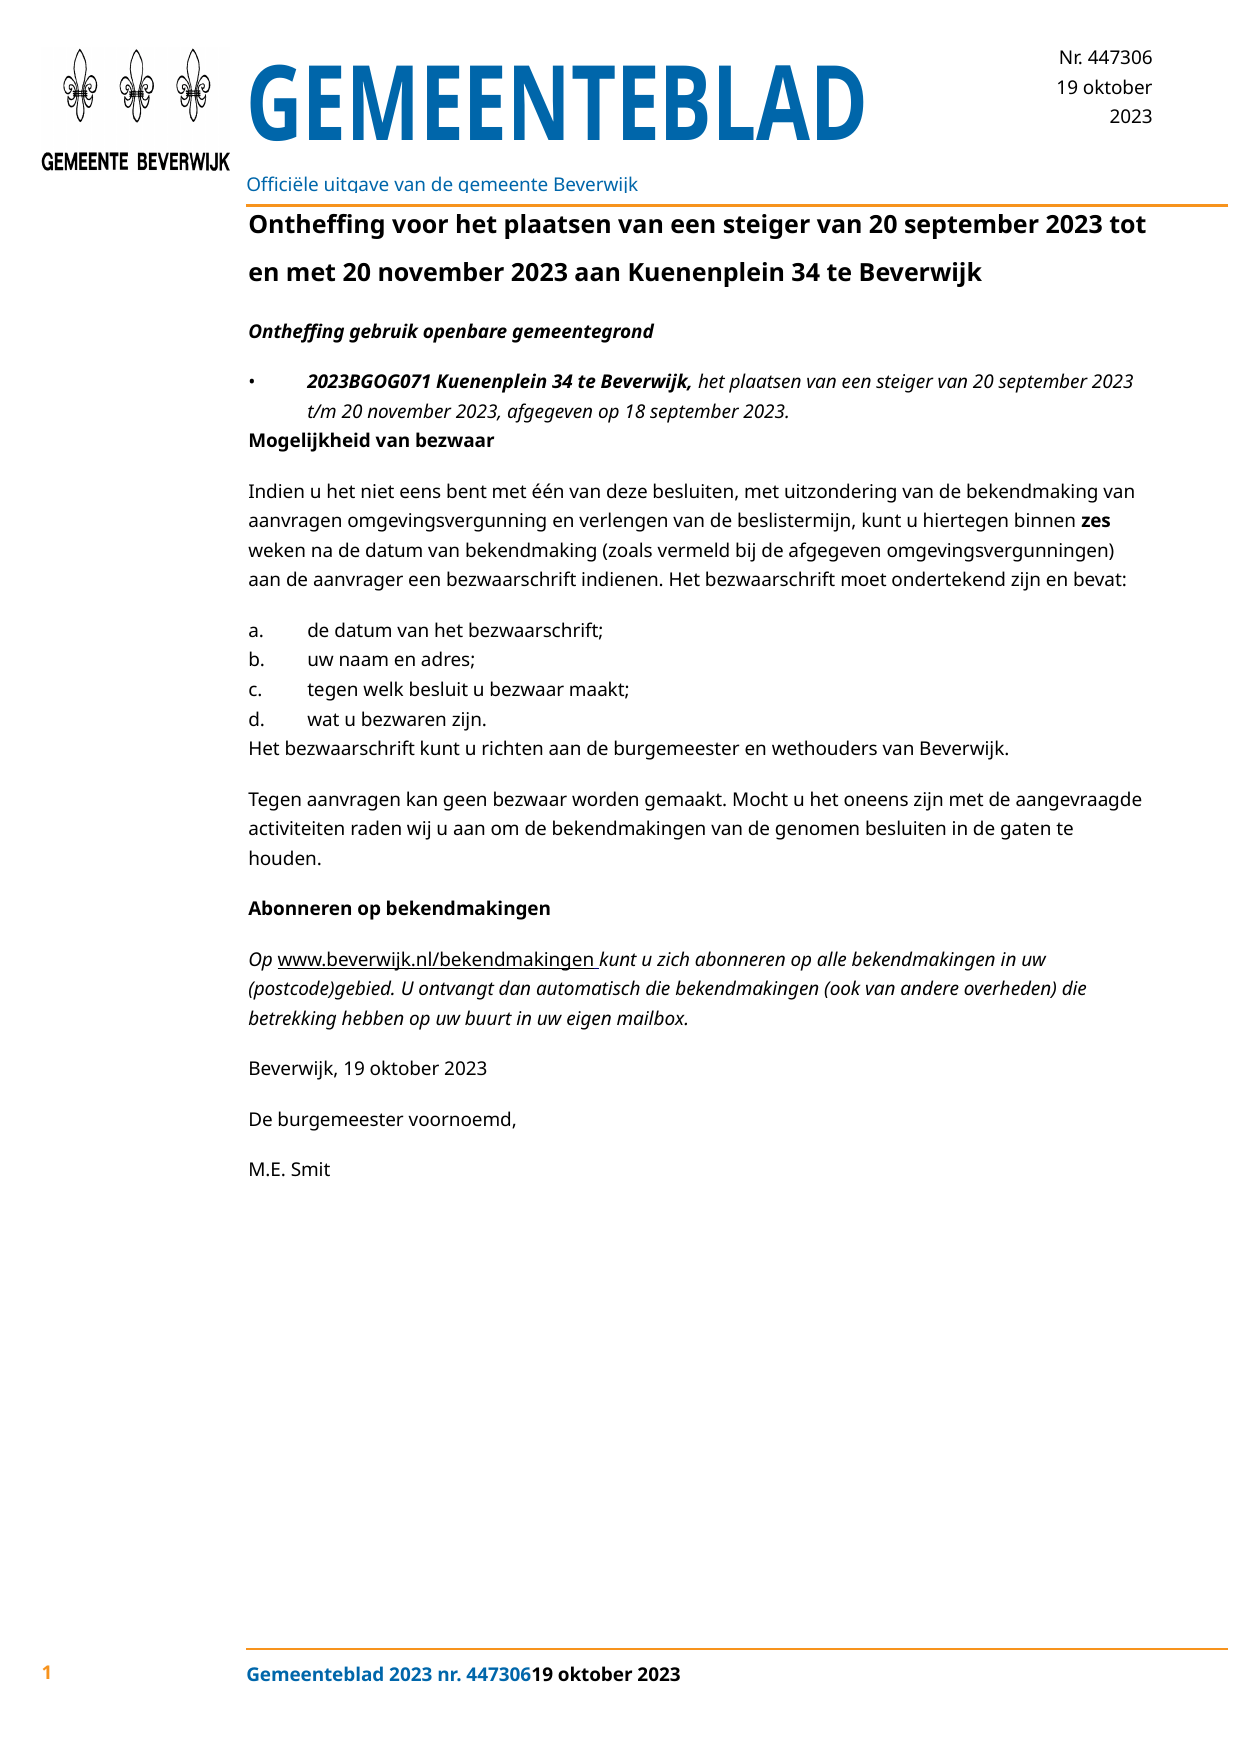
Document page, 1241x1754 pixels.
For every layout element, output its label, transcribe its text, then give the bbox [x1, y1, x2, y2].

list tegen welk besluit u bezwaar maakt; [248, 676, 1152, 702]
text Op www.beverwijk.nl/bekendmakingen kunt u zich abonneren op alle bekendmakingen in uw (postcode)gebied. U ontvangt dan automatisch die bekendmakingen (ook van andere overheden) die betrekking hebben op uw buurt in uw eigen mailbox. [248, 946, 1152, 1031]
list 2023BGOG071 Kuenenplein 34 te Beverwijk, het plaatsen van een steiger van 20 september 2023 t/m 20 november 2023, afgegeven op 18 september 2023. [248, 368, 1152, 424]
picture [41, 47, 231, 172]
text Ontheffing voor het plaatsen van een steiger van 20 september 2023 tot en met 20 november 2023 aan Kuenenplein 34 te Beverwijk [248, 207, 1152, 288]
text Beverwijk, 19 oktober 2023 [248, 1055, 1152, 1081]
text De burgemeester voornoemd, [248, 1106, 1152, 1132]
list uw naam en adres; [248, 647, 1152, 672]
text Indien u het niet eens bent met één van deze besluiten, met uitzondering van de bekendmaking van aanvragen omgevingsvergunning en verlengen van de beslistermijn, kunt u hiertegen binnen zes weken na de datum van bekendmaking (zoals vermeld bij de afgegeven omgevingsvergunningen) aan de aanvrager een bezwaarschrift indienen. Het bezwaarschrift moet ondertekend zijn en bevat: [248, 478, 1152, 592]
text M.E. Smit [248, 1156, 1152, 1182]
list wat u bezwaren zijn. [248, 706, 1152, 732]
text Ontheffing gebruik openbare gemeentegrond [248, 318, 1152, 344]
text Het bezwaarschrift kunt u richten aan de burgemeester en wethouders van Beverwijk. [248, 735, 1152, 761]
text Tegen aanvragen kan geen bezwaar worden gemaakt. Mocht u het oneens zijn met de aangevraagde activiteiten raden wij u aan om de bekendmakingen van de genomen besluiten in de gaten te houden. [248, 786, 1152, 871]
text Mogelijkheid van bezwaar [248, 427, 1152, 453]
list de datum van het bezwaarschrift; [248, 617, 1152, 643]
text Abonneren op bekendmakingen [248, 895, 1152, 921]
